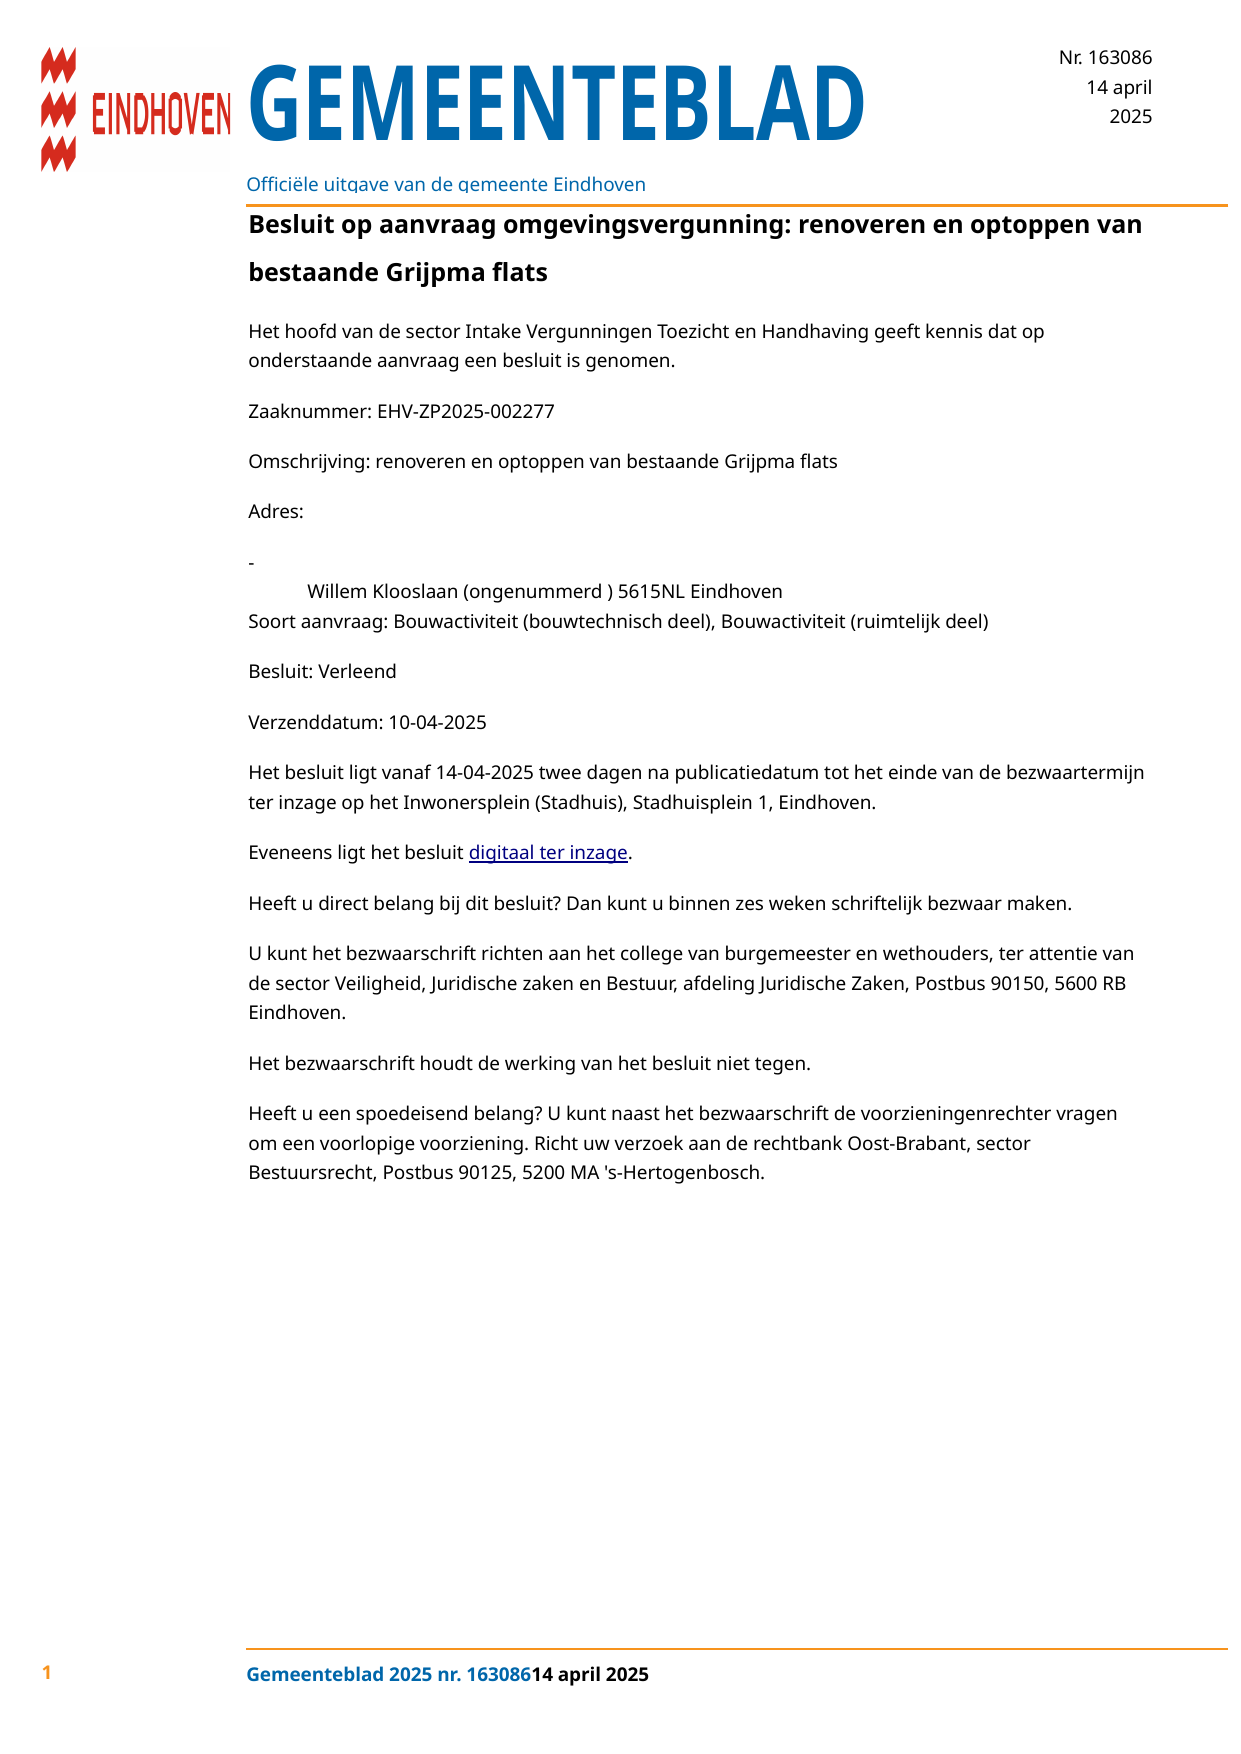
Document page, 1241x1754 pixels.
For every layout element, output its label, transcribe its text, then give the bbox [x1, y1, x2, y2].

text Besluit: Verleend [248, 659, 1152, 684]
text Soort aanvraag: Bouwactiviteit (bouwtechnisch deel), Bouwactiviteit (ruimtelijk deel) [248, 608, 1152, 634]
text Heeft u een spoedeisend belang? U kunt naast het bezwaarschrift de voorzieningenrechter vragen om een voorlopige voorziening. Richt uw verzoek aan de rechtbank Oost-Brabant, sector Bestuursrecht, Postbus 90125, 5200 MA 's-Hertogenbosch. [248, 1100, 1152, 1185]
text Omschrijving: renoveren en optoppen van bestaande Grijpma flats [248, 448, 1152, 474]
text Het hoofd van de sector Intake Vergunningen Toezicht en Handhaving geeft kennis dat op onderstaande aanvraag een besluit is genomen. [248, 318, 1152, 373]
text Het besluit ligt vanaf 14-04-2025 twee dagen na publicatiedatum tot het einde van de bezwaartermijn ter inzage op het Inwonersplein (Stadhuis), Stadhuisplein 1, Eindhoven. [248, 759, 1152, 815]
text U kunt het bezwaarschrift richten aan het college van burgemeester en wethouders, ter attentie van de sector Veiligheid, Juridische zaken en Bestuur, afdeling Juridische Zaken, Postbus 90150, 5600 RB Eindhoven. [248, 940, 1152, 1025]
text Adres: [248, 499, 1152, 524]
picture [41, 47, 231, 172]
text Zaaknummer: EHV-ZP2025-002277 [248, 398, 1152, 424]
text Eveneens ligt het besluit digitaal ter inzage. [248, 839, 1152, 865]
text Besluit op aanvraag omgevingsvergunning: renoveren en optoppen van bestaande Grijpma flats [248, 207, 1152, 288]
text Verzenddatum: 10-04-2025 [248, 709, 1152, 735]
text Het bezwaarschrift houdt de werking van het besluit niet tegen. [248, 1050, 1152, 1076]
list Willem Klooslaan (ongenummerd ) 5615NL Eindhoven [248, 579, 1152, 604]
text Heeft u direct belang bij dit besluit? Dan kunt u binnen zes weken schriftelijk bezwaar maken. [248, 890, 1152, 916]
